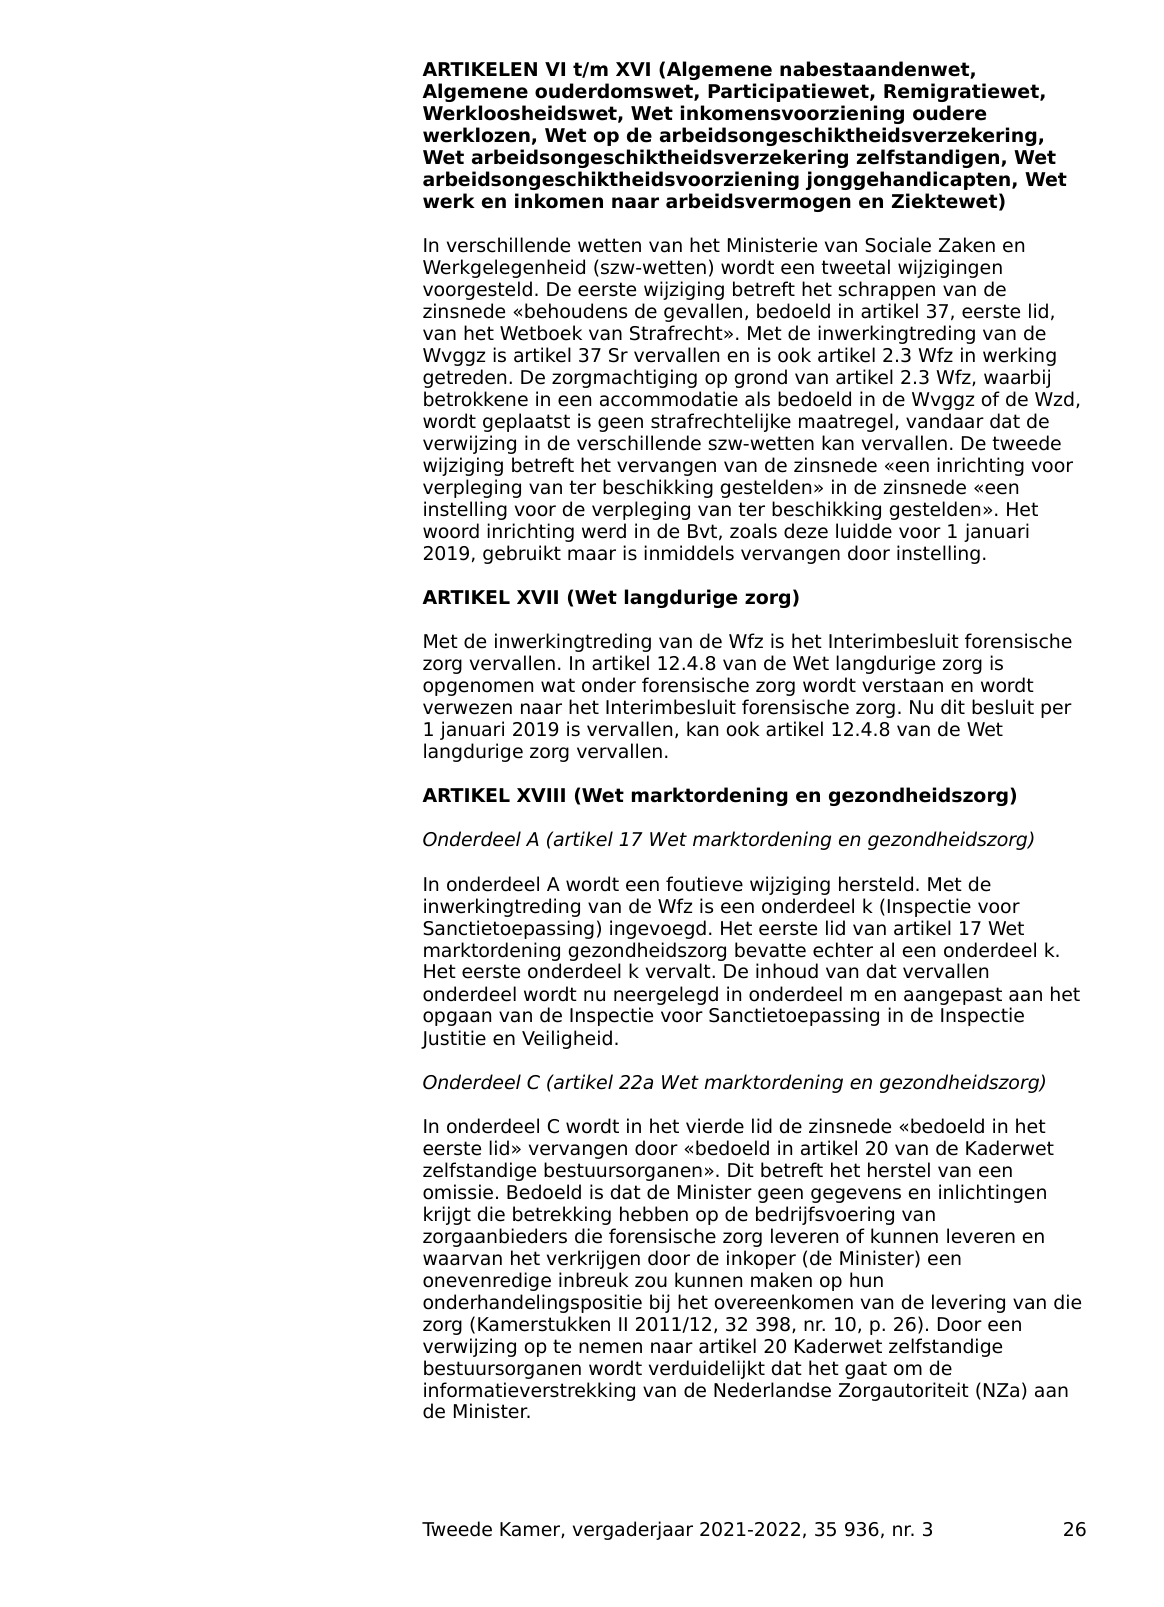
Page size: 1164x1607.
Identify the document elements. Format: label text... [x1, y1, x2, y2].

subtitle ARTIKELEN VI t/m XVI (Algemene nabestaandenwet, Algemene ouderdomswet, Participatiewet, Remigratiewet, Werkloosheidswet, Wet inkomensvoorziening oudere werklozen, Wet op de arbeidsongeschiktheidsverzekering, Wet arbeidsongeschiktheidsverzekering zelfstandigen, Wet arbeidsongeschiktheidsvoorziening jonggehandicapten, Wet werk en inkomen naar arbeidsvermogen en Ziektewet) [422, 59, 1087, 213]
subtitle ARTIKEL XVII (Wet langdurige zorg) [422, 587, 1087, 609]
text In verschillende wetten van het Ministerie van Sociale Zaken en Werkgelegenheid (szw-wetten) wordt een tweetal wijzigingen voorgesteld. De eerste wijziging betreft het schrappen van de zinsnede «behoudens de gevallen, bedoeld in artikel 37, eerste lid, van het Wetboek van Strafrecht». Met de inwerkingtreding van de Wvggz is artikel 37 Sr vervallen en is ook artikel 2.3 Wfz in werking getreden. De zorgmachtiging op grond van artikel 2.3 Wfz, waarbij betrokkene in een accommodatie als bedoeld in de Wvggz of de Wzd, wordt geplaatst is geen strafrechtelijke maatregel, vandaar dat de verwijzing in de verschillende szw-wetten kan vervallen. De tweede wijziging betreft het vervangen van de zinsnede «een inrichting voor verpleging van ter beschikking gestelden» in de zinsnede «een instelling voor de verpleging van ter beschikking gestelden». Het woord inrichting werd in de Bvt, zoals deze luidde voor 1 januari 2019, gebruikt maar is inmiddels vervangen door instelling. [422, 235, 1087, 565]
text In onderdeel C wordt in het vierde lid de zinsnede «bedoeld in het eerste lid» vervangen door «bedoeld in artikel 20 van de Kaderwet zelfstandige bestuursorganen». Dit betreft het herstel van een omissie. Bedoeld is dat de Minister geen gegevens en inlichtingen krijgt die betrekking hebben op de bedrijfsvoering van zorgaanbieders die forensische zorg leveren of kunnen leveren en waarvan het verkrijgen door de inkoper (de Minister) een onevenredige inbreuk zou kunnen maken op hun onderhandelingspositie bij het overeenkomen van de levering van die zorg (Kamerstukken II 2011/12, 32 398, nr. 10, p. 26). Door een verwijzing op te nemen naar artikel 20 Kaderwet zelfstandige bestuursorganen wordt verduidelijkt dat het gaat om de informatieverstrekking van de Nederlandse Zorgautoriteit (NZa) aan de Minister. [422, 1116, 1087, 1423]
subtitle Onderdeel A (artikel 17 Wet marktordening en gezondheidszorg) [422, 829, 1087, 851]
subtitle ARTIKEL XVIII (Wet marktordening en gezondheidszorg) [422, 785, 1087, 807]
text In onderdeel A wordt een foutieve wijziging hersteld. Met de inwerkingtreding van de Wfz is een onderdeel k (Inspectie voor Sanctietoepassing) ingevoegd. Het eerste lid van artikel 17 Wet marktordening gezondheidszorg bevatte echter al een onderdeel k. Het eerste onderdeel k vervalt. De inhoud van dat vervallen onderdeel wordt nu neergelegd in onderdeel m en aangepast aan het opgaan van de Inspectie voor Sanctietoepassing in de Inspectie Justitie en Veiligheid. [422, 873, 1087, 1049]
subtitle Onderdeel C (artikel 22a Wet marktordening en gezondheidszorg) [422, 1072, 1087, 1093]
text Met de inwerkingtreding van de Wfz is het Interimbesluit forensische zorg vervallen. In artikel 12.4.8 van de Wet langdurige zorg is opgenomen wat onder forensische zorg wordt verstaan en wordt verwezen naar het Interimbesluit forensische zorg. Nu dit besluit per 1 januari 2019 is vervallen, kan ook artikel 12.4.8 van de Wet langdurige zorg vervallen. [422, 631, 1087, 763]
